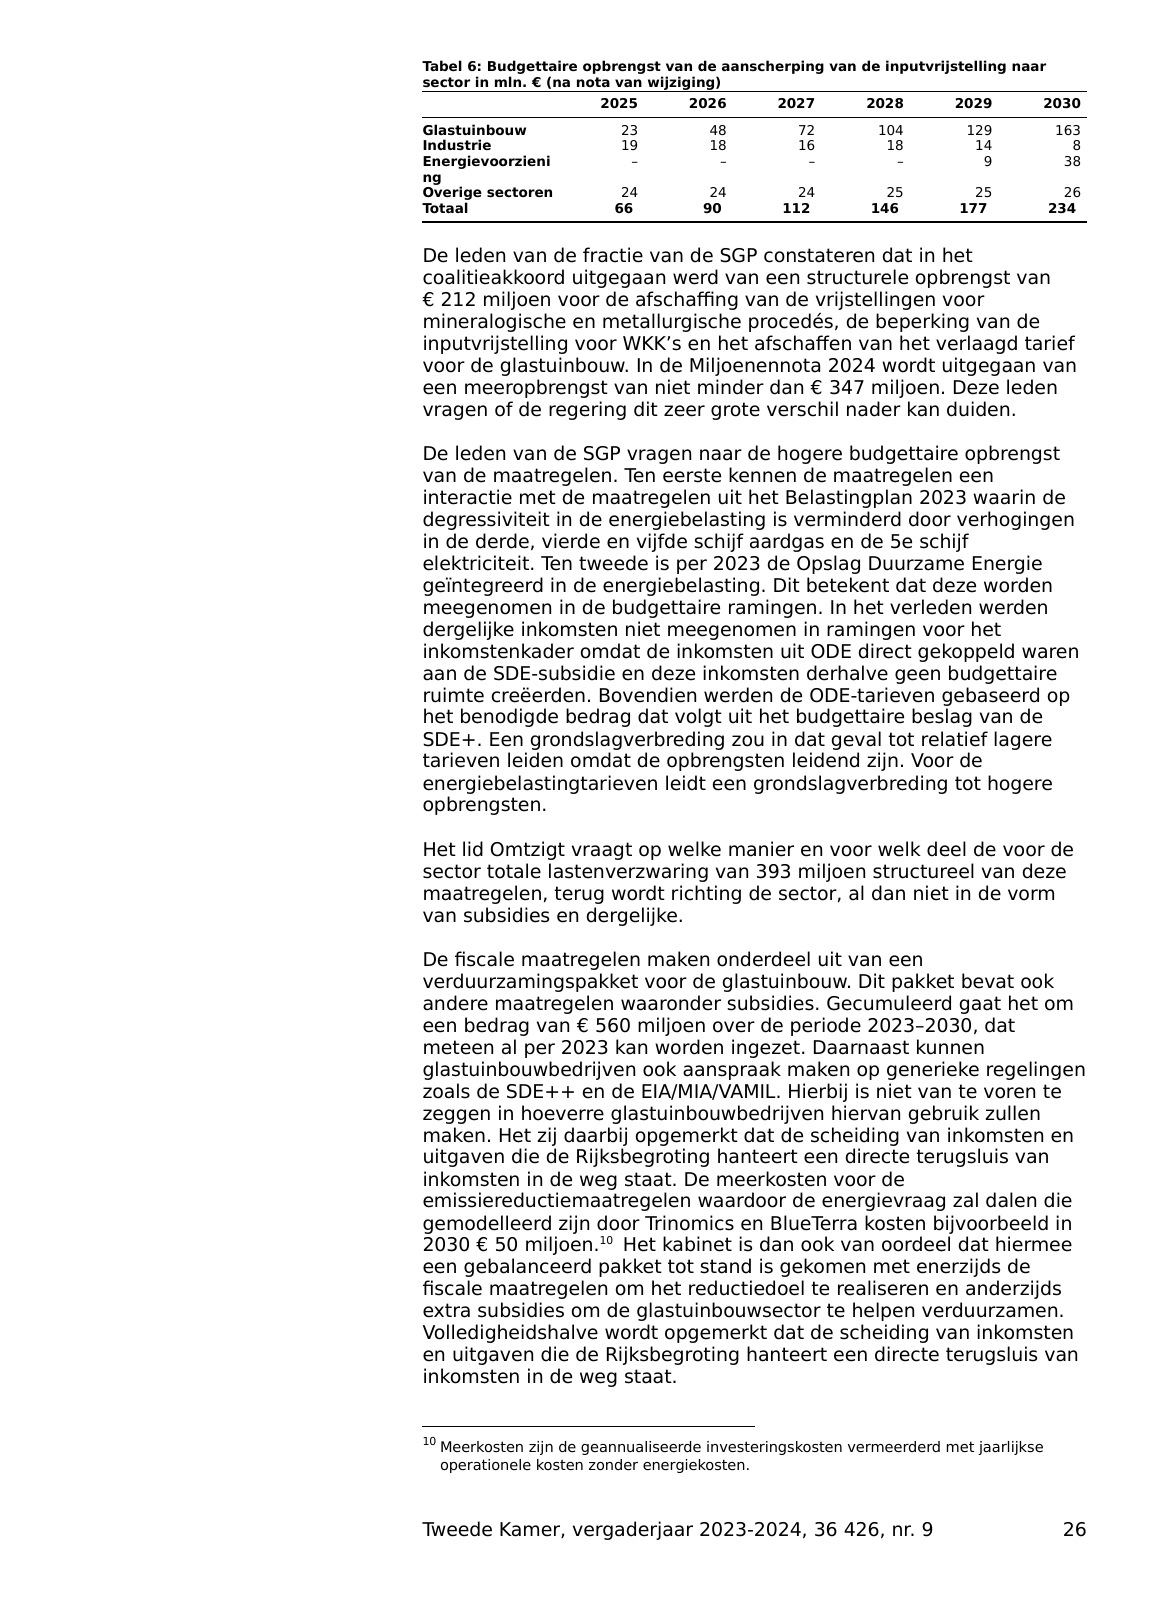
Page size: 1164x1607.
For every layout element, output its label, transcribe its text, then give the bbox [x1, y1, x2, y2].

table_cell 18 [821, 138, 909, 154]
table_cell 2028 [821, 92, 909, 117]
table_cell – [821, 154, 909, 185]
table_cell 72 [732, 118, 821, 138]
table_cell 14 [910, 138, 998, 154]
text De fiscale maatregelen maken onderdeel uit van een verduurzamingspakket voor de glastuinbouw. Dit pakket bevat ook andere maatregelen waaronder subsidies. Gecumuleerd gaat het om een bedrag van € 560 miljoen over de periode 2023–2030, dat meteen al per 2023 kan worden ingezet. Daarnaast kunnen glastuinbouwbedrijven ook aanspraak maken op generieke regelingen zoals de SDE++ en de EIA/MIA/VAMIL. Hierbij is niet van te voren te zeggen in hoeverre glastuinbouwbedrijven hiervan gebruik zullen maken. Het zij daarbij opgemerkt dat de scheiding van inkomsten en uitgaven die de Rijksbegroting hanteert een directe terugsluis van inkomsten in de weg staat. De meerkosten voor de emissiereductiemaatregelen waardoor de energievraag zal dalen die gemodelleerd zijn door Trinomics en BlueTerra kosten bijvoorbeeld in 2030 € 50 miljoen. Het kabinet is dan ook van oordeel dat hiermee een gebalanceerd pakket tot stand is gekomen met enerzijds de fiscale maatregelen om het reductiedoel te realiseren en anderzijds extra subsidies om de glastuinbouwsector te helpen verduurzamen. Volledigheidshalve wordt opgemerkt dat de scheiding van inkomsten en uitgaven die de Rijksbegroting hanteert een directe terugsluis van inkomsten in de weg staat. [422, 949, 1087, 1388]
table_cell 9 [910, 154, 998, 185]
text Het lid Omtzigt vraagt op welke manier en voor welk deel de voor de sector totale lastenverzwaring van 393 miljoen structureel van deze maatregelen, terug wordt richting de sector, al dan niet in de vorm van subsidies en dergelijke. [422, 838, 1087, 926]
table_cell 90 [644, 201, 732, 221]
table_cell Energievoorziening [422, 154, 555, 185]
table_cell 112 [732, 201, 821, 221]
table_cell 25 [910, 185, 998, 201]
table_cell 16 [732, 138, 821, 154]
table_cell 19 [555, 138, 644, 154]
table_cell 66 [555, 201, 644, 221]
table_cell 2027 [732, 92, 821, 117]
table_cell – [644, 154, 732, 185]
table_cell 2029 [910, 92, 998, 117]
table_cell 23 [555, 118, 644, 138]
table_cell 8 [998, 138, 1087, 154]
table_cell 2025 [555, 92, 644, 117]
table_cell Glastuinbouw [422, 118, 555, 138]
table_cell 26 [998, 185, 1087, 201]
table_cell 48 [644, 118, 732, 138]
text De leden van de fractie van de SGP constateren dat in het coalitieakkoord uitgegaan werd van een structurele opbrengst van € 212 miljoen voor de afschaffing van de vrijstellingen voor mineralogische en metallurgische procedés, de beperking van de inputvrijstelling voor WKK’s en het afschaffen van het verlaagd tarief voor de glastuinbouw. In de Miljoenennota 2024 wordt uitgegaan van een meeropbrengst van niet minder dan € 347 miljoen. Deze leden vragen of de regering dit zeer grote verschil nader kan duiden. [422, 245, 1087, 421]
table_cell 2030 [998, 92, 1087, 117]
table_cell 38 [998, 154, 1087, 185]
table_cell 163 [998, 118, 1087, 138]
table_cell 18 [644, 138, 732, 154]
text Meerkosten zijn de geannualiseerde investeringskosten vermeerderd met jaarlijkse operationele kosten zonder energiekosten. [422, 1435, 1087, 1474]
table_cell 234 [998, 201, 1087, 221]
table_cell [422, 92, 555, 117]
table_cell 24 [644, 185, 732, 201]
text De leden van de SGP vragen naar de hogere budgettaire opbrengst van de maatregelen. Ten eerste kennen de maatregelen een interactie met de maatregelen uit het Belastingplan 2023 waarin de degressiviteit in de energiebelasting is verminderd door verhogingen in de derde, vierde en vijfde schijf aardgas en de 5e schijf elektriciteit. Ten tweede is per 2023 de Opslag Duurzame Energie geïntegreerd in de energiebelasting. Dit betekent dat deze worden meegenomen in de budgettaire ramingen. In het verleden werden dergelijke inkomsten niet meegenomen in ramingen voor het inkomstenkader omdat de inkomsten uit ODE direct gekoppeld waren aan de SDE-subsidie en deze inkomsten derhalve geen budgettaire ruimte creëerden. Bovendien werden de ODE-tarieven gebaseerd op het benodigde bedrag dat volgt uit het budgettaire beslag van de SDE+. Een grondslagverbreding zou in dat geval tot relatief lagere tarieven leiden omdat de opbrengsten leidend zijn. Voor de energiebelastingtarieven leidt een grondslagverbreding tot hogere opbrengsten. [422, 443, 1087, 816]
table_cell Totaal [422, 201, 555, 221]
table_cell 25 [821, 185, 909, 201]
table_cell Overige sectoren [422, 185, 555, 201]
table_cell 24 [555, 185, 644, 201]
table_cell Industrie [422, 138, 555, 154]
table_cell 129 [910, 118, 998, 138]
table_cell 177 [910, 201, 998, 221]
table_cell 2026 [644, 92, 732, 117]
table_cell 146 [821, 201, 909, 221]
table_cell 104 [821, 118, 909, 138]
table_cell 24 [732, 185, 821, 201]
table_cell – [555, 154, 644, 185]
table_header Tabel 6: Budgettaire opbrengst van de aanscherping van de inputvrijstelling naar sector in mln. € (na nota van wijziging) [422, 59, 1087, 91]
table_cell – [732, 154, 821, 185]
